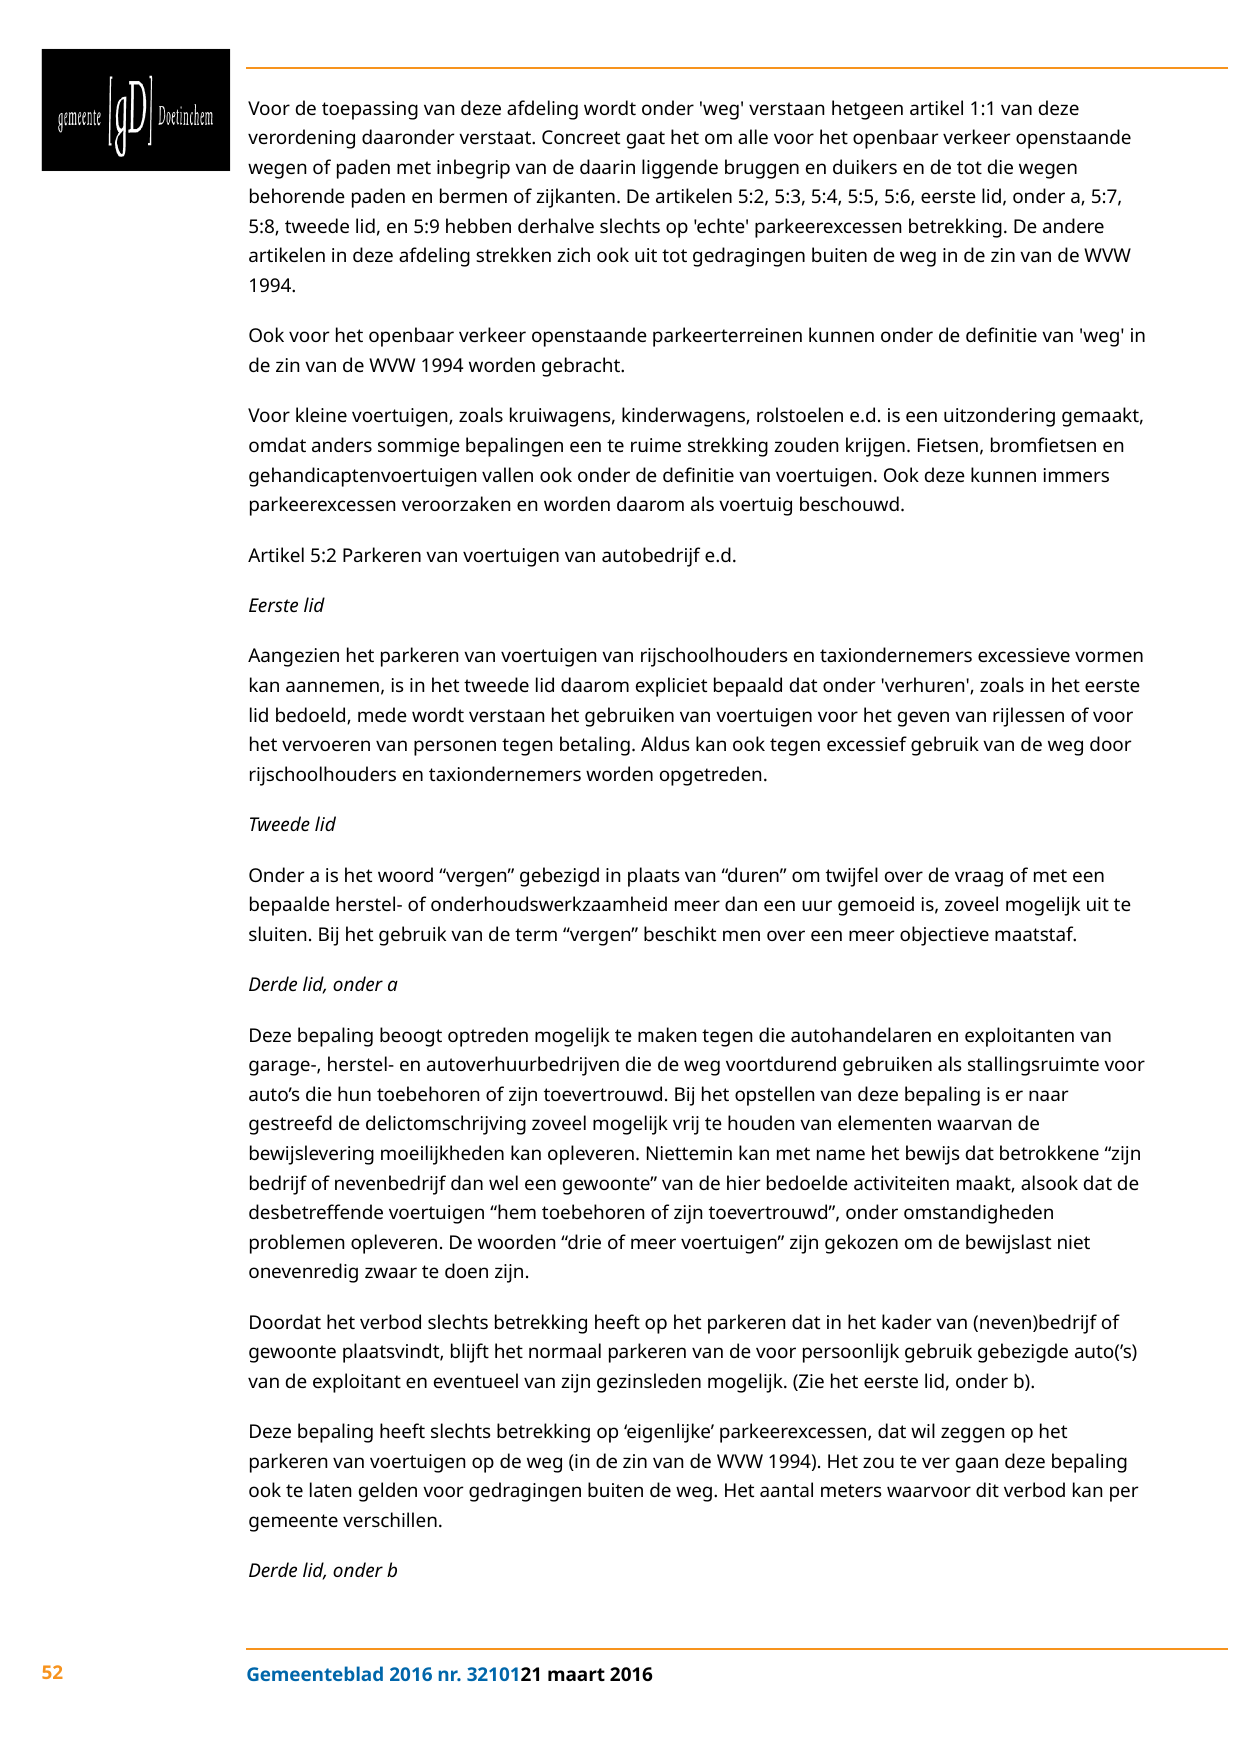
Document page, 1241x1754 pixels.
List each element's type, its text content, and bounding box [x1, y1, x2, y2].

text Aangezien het parkeren van voertuigen van rijschoolhouders en taxiondernemers excessieve vormen kan aannemen, is in het tweede lid daarom expliciet bepaald dat onder 'verhuren', zoals in het eerste lid bedoeld, mede wordt verstaan het gebruiken van voertuigen voor het geven van rijlessen of voor het vervoeren van personen tegen betaling. Aldus kan ook tegen excessief gebruik van de weg door rijschoolhouders en taxiondernemers worden opgetreden. [248, 643, 1152, 787]
text Onder a is het woord “vergen” gebezigd in plaats van “duren” om twijfel over de vraag of met een bepaalde herstel- of onderhoudswerkzaamheid meer dan een uur gemoeid is, zoveel mogelijk uit te sluiten. Bij het gebruik van de term “vergen” beschikt men over een meer objectieve maatstaf. [248, 862, 1152, 947]
picture [41, 47, 231, 172]
text Doordat het verbod slechts betrekking heeft op het parkeren dat in het kader van (neven)bedrijf of gewoonte plaatsvindt, blijft het normaal parkeren van de voor persoonlijk gebruik gebezigde auto(’s) van de exploitant en eventueel van zijn gezinsleden mogelijk. (Zie het eerste lid, onder b). [248, 1309, 1152, 1394]
text Tweede lid [248, 811, 1152, 837]
text Derde lid, onder b [248, 1558, 1152, 1583]
text Voor kleine voertuigen, zoals kruiwagens, kinderwagens, rolstoelen e.d. is een uitzondering gemaakt, omdat anders sommige bepalingen een te ruime strekking zouden krijgen. Fietsen, bromfietsen en gehandicaptenvoertuigen vallen ook onder de definitie van voertuigen. Ook deze kunnen immers parkeerexcessen veroorzaken en worden daarom als voertuig beschouwd. [248, 403, 1152, 517]
text Ook voor het openbaar verkeer openstaande parkeerterreinen kunnen onder de definitie van 'weg' in de zin van de WVW 1994 worden gebracht. [248, 323, 1152, 378]
text Eerste lid [248, 592, 1152, 618]
text Deze bepaling heeft slechts betrekking op ‘eigenlijke’ parkeerexcessen, dat wil zeggen op het parkeren van voertuigen op de weg (in de zin van de WVW 1994). Het zou te ver gaan deze bepaling ook te laten gelden voor gedragingen buiten de weg. Het aantal meters waarvoor dit verbod kan per gemeente verschillen. [248, 1418, 1152, 1533]
text Deze bepaling beoogt optreden mogelijk te maken tegen die autohandelaren en exploitanten van garage-, herstel- en autoverhuurbedrijven die de weg voortdurend gebruiken als stallingsruimte voor auto’s die hun toebehoren of zijn toevertrouwd. Bij het opstellen van deze bepaling is er naar gestreefd de delictomschrijving zoveel mogelijk vrij te houden van elementen waarvan de bewijslevering moeilijkheden kan opleveren. Niettemin kan met name het bewijs dat betrokkene “zijn bedrijf of nevenbedrijf dan wel een gewoonte” van de hier bedoelde activiteiten maakt, alsook dat de desbetreffende voertuigen “hem toebehoren of zijn toevertrouwd”, onder omstandigheden problemen opleveren. De woorden “drie of meer voertuigen” zijn gekozen om de bewijslast niet onevenredig zwaar te doen zijn. [248, 1022, 1152, 1284]
text Derde lid, onder a [248, 971, 1152, 997]
text Voor de toepassing van deze afdeling wordt onder 'weg' verstaan hetgeen artikel 1:1 van deze verordening daaronder verstaat. Concreet gaat het om alle voor het openbaar verkeer openstaande wegen of paden met inbegrip van de daarin liggende bruggen en duikers en de tot die wegen behorende paden en bermen of zijkanten. De artikelen 5:2, 5:3, 5:4, 5:5, 5:6, eerste lid, onder a, 5:7, 5:8, tweede lid, en 5:9 hebben derhalve slechts op 'echte' parkeerexcessen betrekking. De andere artikelen in deze afdeling strekken zich ook uit tot gedragingen buiten de weg in de zin van de WVW 1994. [248, 95, 1152, 298]
text Artikel 5:2 Parkeren van voertuigen van autobedrijf e.d. [248, 542, 1152, 568]
